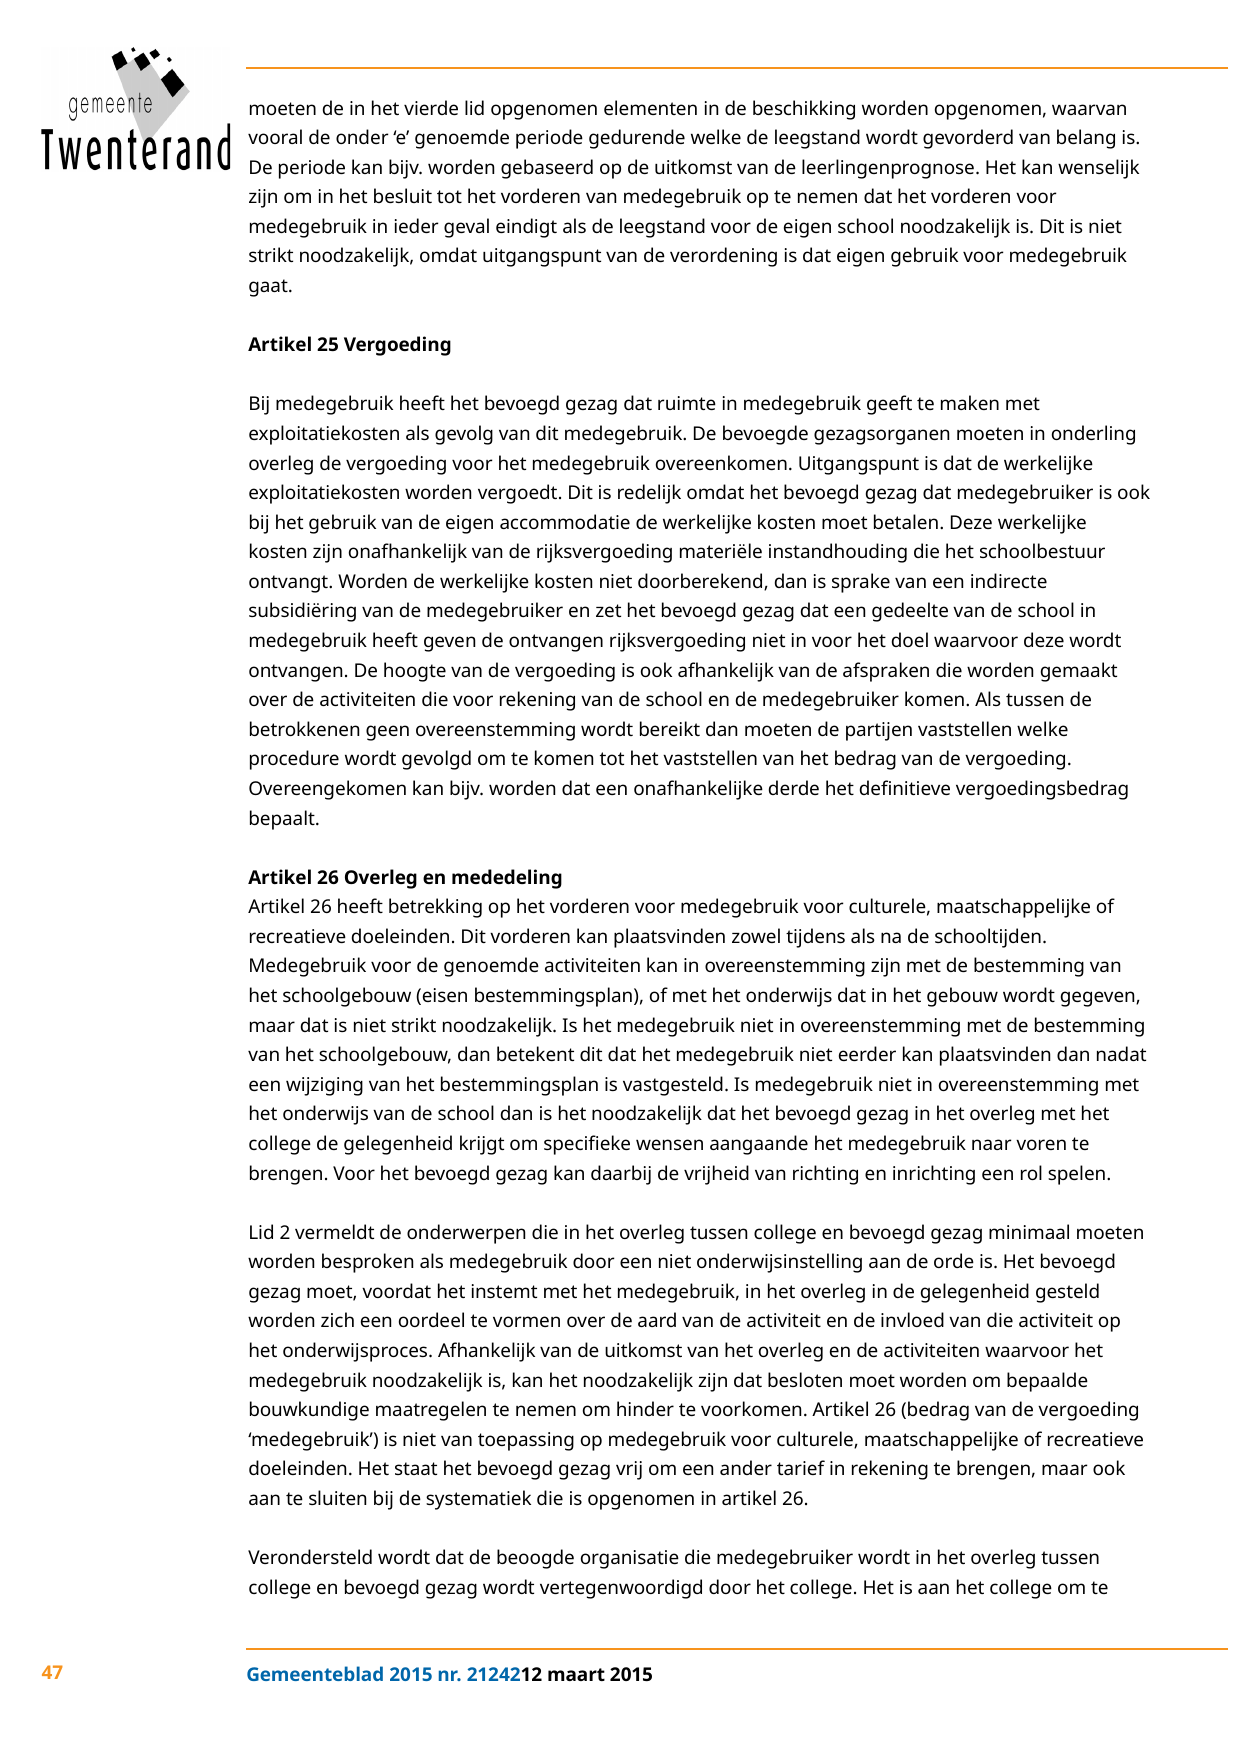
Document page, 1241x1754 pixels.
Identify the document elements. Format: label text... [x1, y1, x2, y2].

text Bij medegebruik heeft het bevoegd gezag dat ruimte in medegebruik geeft te maken met exploitatiekosten als gevolg van dit medegebruik. De bevoegde gezagsorganen moeten in onderling overleg de vergoeding voor het medegebruik overeenkomen. Uitgangspunt is dat de werkelijke exploitatiekosten worden vergoedt. Dit is redelijk omdat het bevoegd gezag dat medegebruiker is ook bij het gebruik van de eigen accommodatie de werkelijke kosten moet betalen. Deze werkelijke kosten zijn onafhankelijk van de rijksvergoeding materiële instandhouding die het schoolbestuur ontvangt. Worden de werkelijke kosten niet doorberekend, dan is sprake van een indirecte subsidiëring van de medegebruiker en zet het bevoegd gezag dat een gedeelte van de school in medegebruik heeft geven de ontvangen rijksvergoeding niet in voor het doel waarvoor deze wordt ontvangen. De hoogte van de vergoeding is ook afhankelijk van de afspraken die worden gemaakt over de activiteiten die voor rekening van de school en de medegebruiker komen. Als tussen de betrokkenen geen overeenstemming wordt bereikt dan moeten de partijen vaststellen welke procedure wordt gevolgd om te komen tot het vaststellen van het bedrag van de vergoeding. Overeengekomen kan bijv. worden dat een onafhankelijke derde het definitieve vergoedingsbedrag bepaalt. [248, 391, 1152, 831]
picture [41, 47, 231, 172]
text moeten de in het vierde lid opgenomen elementen in de beschikking worden opgenomen, waarvan vooral de onder ‘e’ genoemde periode gedurende welke de leegstand wordt gevorderd van belang is. De periode kan bijv. worden gebaseerd op de uitkomst van de leerlingenprognose. Het kan wenselijk zijn om in het besluit tot het vorderen van medegebruik op te nemen dat het vorderen voor medegebruik in ieder geval eindigt als de leegstand voor de eigen school noodzakelijk is. Dit is niet strikt noodzakelijk, omdat uitgangspunt van de verordening is dat eigen gebruik voor medegebruik gaat. [248, 95, 1152, 298]
text Artikel 26 Overleg en mededeling [248, 864, 1152, 890]
text Lid 2 vermeldt de onderwerpen die in het overleg tussen college en bevoegd gezag minimaal moeten worden besproken als medegebruik door een niet onderwijsinstelling aan de orde is. Het bevoegd gezag moet, voordat het instemt met het medegebruik, in het overleg in de gelegenheid gesteld worden zich een oordeel te vormen over de aard van de activiteit en de invloed van die activiteit op het onderwijsproces. Afhankelijk van de uitkomst van het overleg en de activiteiten waarvoor het medegebruik noodzakelijk is, kan het noodzakelijk zijn dat besloten moet worden om bepaalde bouwkundige maatregelen te nemen om hinder te voorkomen. Artikel 26 (bedrag van de vergoeding ‘medegebruik’) is niet van toepassing op medegebruik voor culturele, maatschappelijke of recreatieve doeleinden. Het staat het bevoegd gezag vrij om een ander tarief in rekening te brengen, maar ook aan te sluiten bij de systematiek die is opgenomen in artikel 26. [248, 1219, 1152, 1511]
text Artikel 25 Vergoeding [248, 331, 1152, 357]
text Verondersteld wordt dat de beoogde organisatie die medegebruiker wordt in het overleg tussen college en bevoegd gezag wordt vertegenwoordigd door het college. Het is aan het college om te [248, 1544, 1152, 1600]
text Artikel 26 heeft betrekking op het vorderen voor medegebruik voor culturele, maatschappelijke of recreatieve doeleinden. Dit vorderen kan plaatsvinden zowel tijdens als na de schooltijden. Medegebruik voor de genoemde activiteiten kan in overeenstemming zijn met de bestemming van het schoolgebouw (eisen bestemmingsplan), of met het onderwijs dat in het gebouw wordt gegeven, maar dat is niet strikt noodzakelijk. Is het medegebruik niet in overeenstemming met de bestemming van het schoolgebouw, dan betekent dit dat het medegebruik niet eerder kan plaatsvinden dan nadat een wijziging van het bestemmingsplan is vastgesteld. Is medegebruik niet in overeenstemming met het onderwijs van de school dan is het noodzakelijk dat het bevoegd gezag in het overleg met het college de gelegenheid krijgt om specifieke wensen aangaande het medegebruik naar voren te brengen. Voor het bevoegd gezag kan daarbij de vrijheid van richting en inrichting een rol spelen. [248, 893, 1152, 1186]
